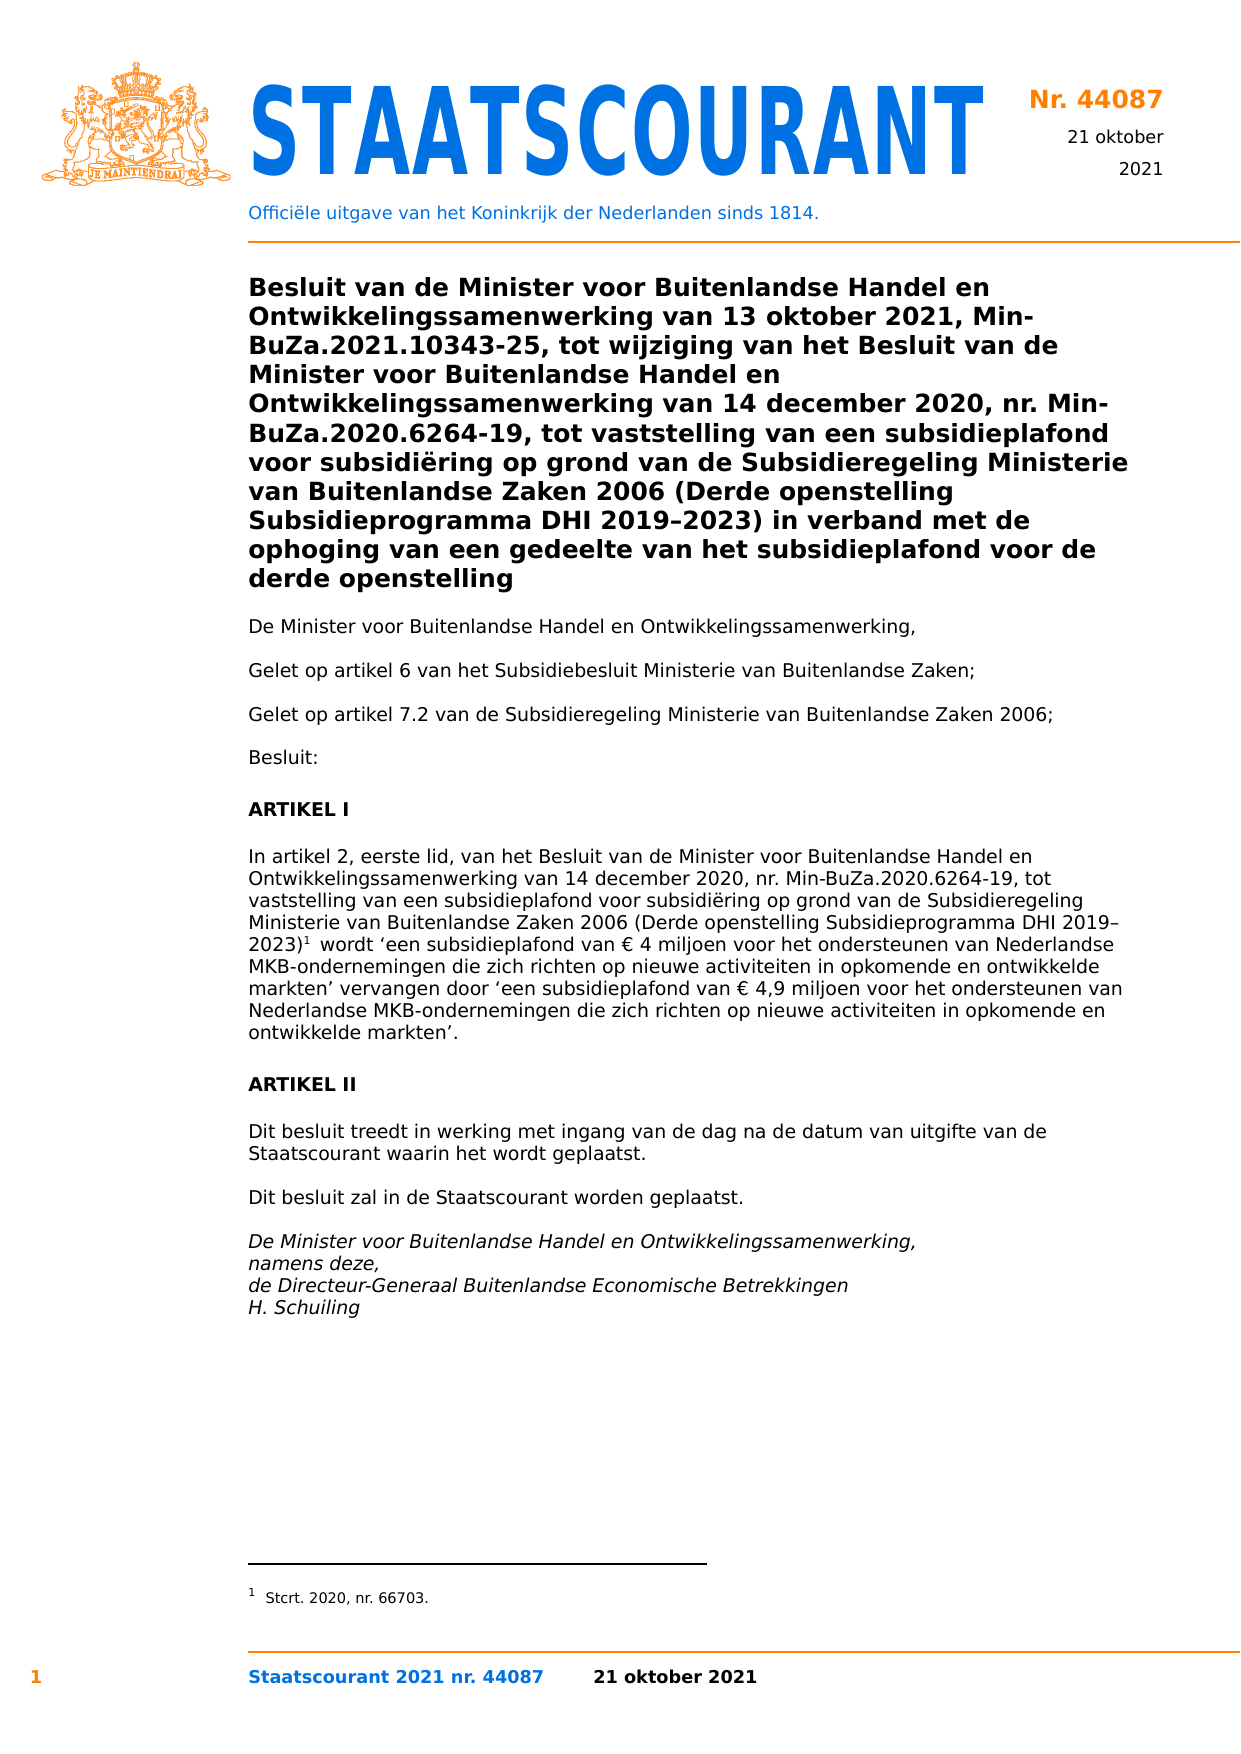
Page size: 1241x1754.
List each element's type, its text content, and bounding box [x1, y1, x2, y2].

text Gelet op artikel 7.2 van de Subsidieregeling Ministerie van Buitenlandse Zaken 2006; [248, 703, 1163, 725]
text Dit besluit zal in de Staatscourant worden geplaatst. [248, 1187, 1163, 1209]
subtitle ARTIKEL I [248, 799, 1163, 821]
picture [41, 62, 231, 186]
text De Minister voor Buitenlandse Handel en Ontwikkelingssamenwerking, namens deze, de Directeur-Generaal Buitenlandse Economische Betrekkingen H. Schuiling [248, 1231, 1163, 1319]
table_header Nr. 44087 [998, 62, 1240, 121]
table_cell 21 oktober [998, 121, 1240, 153]
table_cell Officiële uitgave van het Koninkrijk der Nederlanden sinds 1814. [248, 203, 1240, 241]
text Stcrt. 2020, nr. 66703. [248, 1586, 1163, 1608]
subtitle Besluit van de Minister voor Buitenlandse Handel en Ontwikkelingssamenwerking van 13 oktober 2021, Min-BuZa.2021.10343-25, tot wijziging van het Besluit van de Minister voor Buitenlandse Handel en Ontwikkelingssamenwerking van 14 december 2020, nr. Min-BuZa.2020.6264-19, tot vaststelling van een subsidieplafond voor subsidiëring op grond van de Subsidieregeling Ministerie van Buitenlandse Zaken 2006 (Derde openstelling Subsidieprogramma DHI 2019–2023) in verband met de ophoging van een gedeelte van het subsidieplafond voor de derde openstelling [248, 273, 1163, 594]
text In artikel 2, eerste lid, van het Besluit van de Minister voor Buitenlandse Handel en Ontwikkelingssamenwerking van 14 december 2020, nr. Min-BuZa.2020.6264-19, tot vaststelling van een subsidieplafond voor subsidiëring op grond van de Subsidieregeling Ministerie van Buitenlandse Zaken 2006 (Derde openstelling Subsidieprogramma DHI 2019–2023) wordt ‘een subsidieplafond van € 4 miljoen voor het ondersteunen van Nederlandse MKB-ondernemingen die zich richten op nieuwe activiteiten in opkomende en ontwikkelde markten’ vervangen door ‘een subsidieplafond van € 4,9 miljoen voor het ondersteunen van Nederlandse MKB-ondernemingen die zich richten op nieuwe activiteiten in opkomende en ontwikkelde markten’. [248, 846, 1163, 1044]
table_cell 2021 [998, 153, 1240, 203]
text Gelet op artikel 6 van het Subsidiebesluit Ministerie van Buitenlandse Zaken; [248, 659, 1163, 682]
subtitle ARTIKEL II [248, 1074, 1163, 1096]
text Besluit: [248, 747, 1163, 769]
text Dit besluit treedt in werking met ingang van de dag na de datum van uitgifte van de Staatscourant waarin het wordt geplaatst. [248, 1121, 1163, 1165]
text De Minister voor Buitenlandse Handel en Ontwikkelingssamenwerking, [248, 616, 1163, 638]
table_header [25, 62, 248, 241]
table_header STAATSCOURANT [248, 62, 998, 203]
